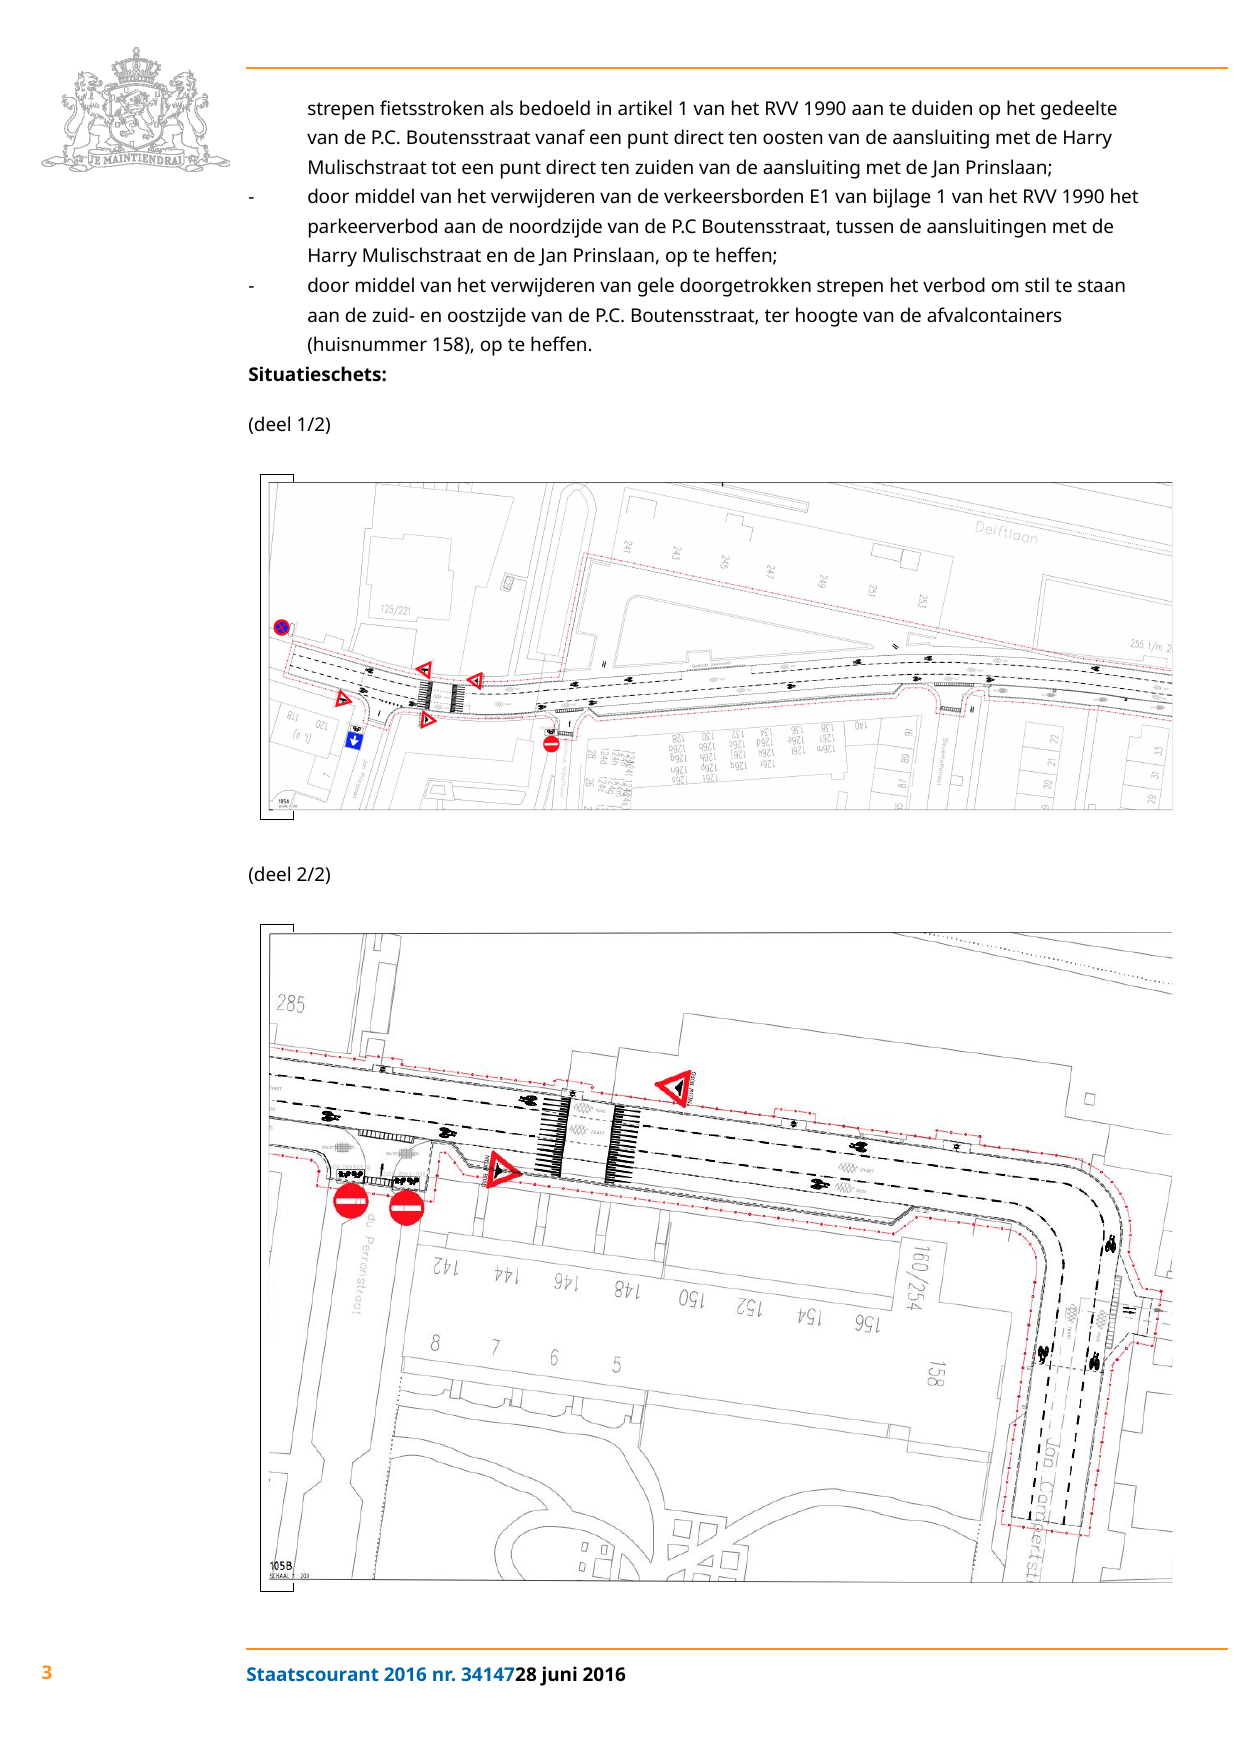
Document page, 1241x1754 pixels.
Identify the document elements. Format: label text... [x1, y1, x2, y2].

list strepen fietsstroken als bedoeld in artikel 1 van het RVV 1990 aan te duiden op het gedeelte van de P.C. Boutensstraat vanaf een punt direct ten oosten van de aansluiting met de Harry Mulischstraat tot een punt direct ten zuiden van de aansluiting met de Jan Prinslaan; [248, 95, 1152, 180]
text (deel 1/2) [248, 411, 1152, 437]
list door middel van het verwijderen van gele doorgetrokken strepen het verbod om stil te staan aan de zuid- en oostzijde van de P.C. Boutensstraat, ter hoogte van de afvalcontainers (huisnummer 158), op te heffen. [248, 272, 1152, 357]
picture [268, 932, 1173, 1583]
text Situatieschets: [248, 361, 1152, 387]
picture [268, 482, 1173, 811]
text (deel 2/2) [248, 862, 1152, 887]
list door middel van het verwijderen van de verkeersborden E1 van bijlage 1 van het RVV 1990 het parkeerverbod aan de noordzijde van de P.C Boutensstraat, tussen de aansluitingen met de Harry Mulischstraat en de Jan Prinslaan, op te heffen; [248, 183, 1152, 268]
picture [41, 47, 231, 172]
